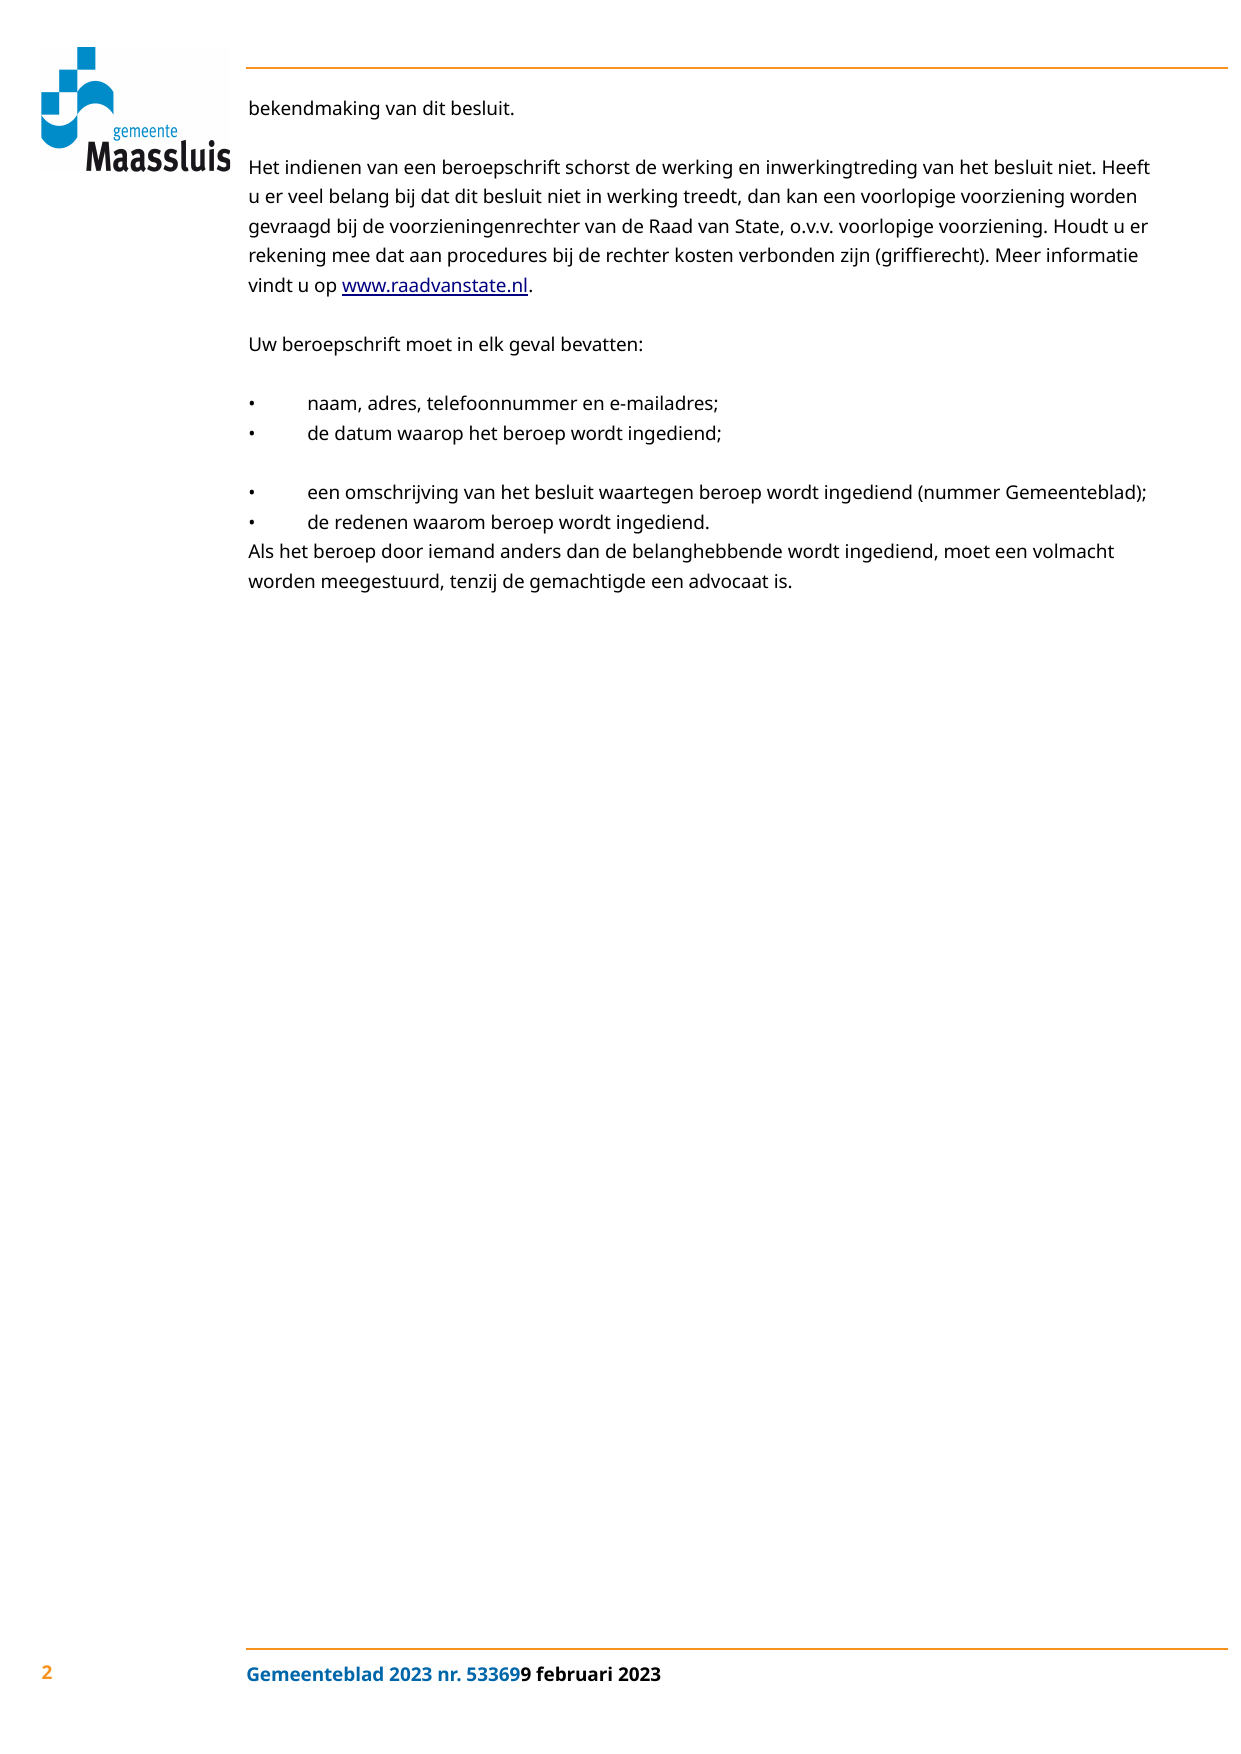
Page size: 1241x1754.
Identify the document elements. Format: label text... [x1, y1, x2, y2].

list de redenen waarom beroep wordt ingediend. [248, 509, 1152, 535]
list een omschrijving van het besluit waartegen beroep wordt ingediend (nummer Gemeenteblad); [248, 479, 1152, 505]
list de datum waarop het beroep wordt ingediend; [248, 420, 1152, 446]
text Uw beroepschrift moet in elk geval bevatten: [248, 331, 1152, 357]
list naam, adres, telefoonnummer en e-mailadres; [248, 391, 1152, 416]
picture [41, 47, 77, 92]
text Als het beroep door iemand anders dan de belanghebbende wordt ingediend, moet een volmacht worden meegestuurd, tenzij de gemachtigde een advocaat is. [248, 538, 1152, 594]
text Het indienen van een beroepschrift schorst de werking en inwerkingtreding van het besluit niet. Heeft u er veel belang bij dat dit besluit niet in werking treedt, dan kan een voorlopige voorziening worden gevraagd bij de voorzieningenrechter van de Raad van State, o.v.v. voorlopige voorziening. Houdt u er rekening mee dat aan procedures bij de rechter kosten verbonden zijn (griffierecht). Meer informatie vindt u op www.raadvanstate.nl. [248, 154, 1152, 298]
text bekendmaking van dit besluit. [248, 95, 1152, 121]
picture [41, 47, 231, 172]
